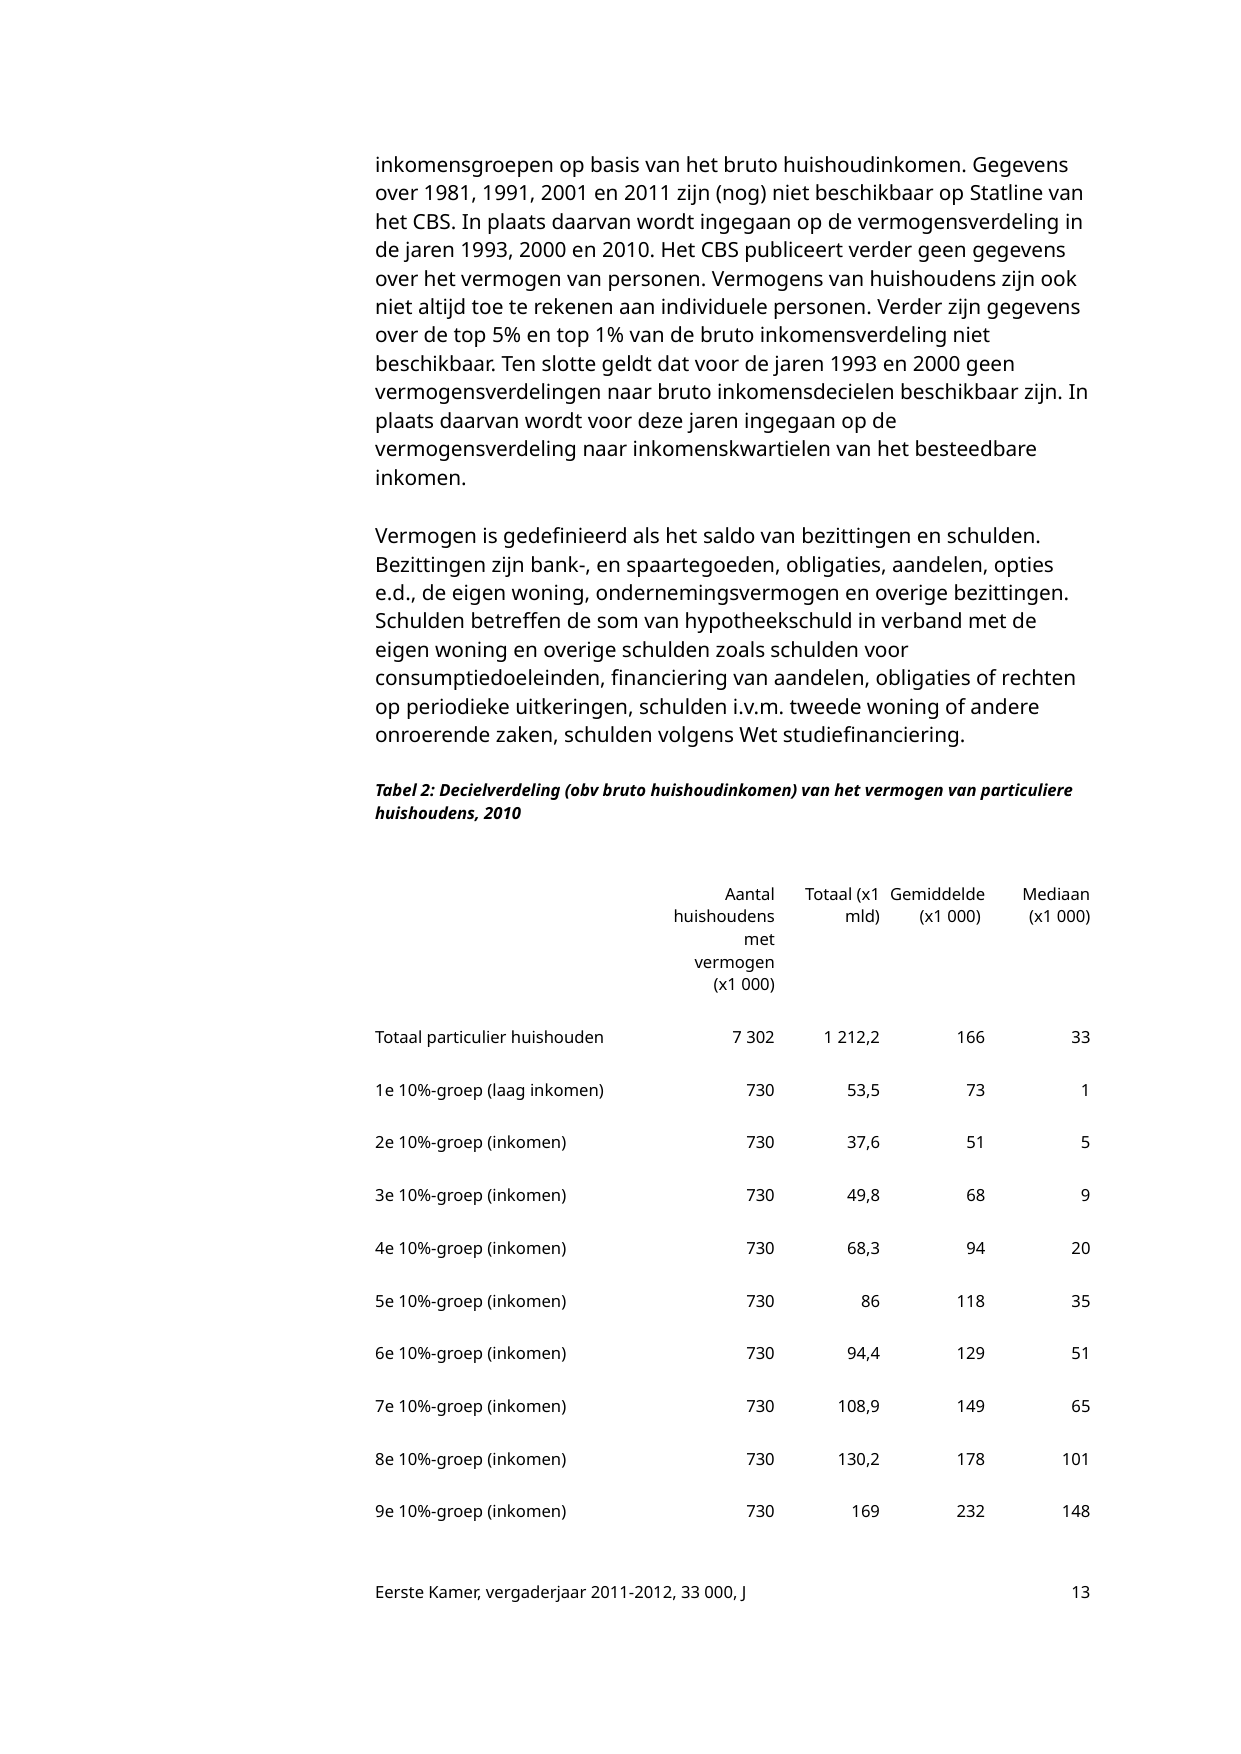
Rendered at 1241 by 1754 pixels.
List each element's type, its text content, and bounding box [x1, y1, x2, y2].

table_cell 9e 10%-groep (inkomen) [375, 1500, 669, 1523]
table_cell 53,5 [775, 1078, 880, 1131]
table_cell 9 [985, 1184, 1090, 1236]
table_cell 4e 10%-groep (inkomen) [375, 1236, 669, 1289]
table_cell 2e 10%-groep (inkomen) [375, 1131, 669, 1184]
table_cell Totaal particulier huishouden [375, 1026, 669, 1078]
table_cell 129 [880, 1342, 985, 1394]
table_cell 35 [985, 1289, 1090, 1342]
table_cell 730 [669, 1289, 774, 1342]
table_cell 7 302 [669, 1026, 774, 1078]
table_cell 101 [985, 1447, 1090, 1500]
table_cell 8e 10%-groep (inkomen) [375, 1447, 669, 1500]
table_cell 5 [985, 1131, 1090, 1184]
table_cell 3e 10%-groep (inkomen) [375, 1184, 669, 1236]
table_cell 730 [669, 1236, 774, 1289]
table_cell 94 [880, 1236, 985, 1289]
table_cell 1 212,2 [775, 1026, 880, 1078]
table_header Totaal (x1 mld) [775, 882, 880, 1026]
table_cell 49,8 [775, 1184, 880, 1236]
table_cell 1e 10%-groep (laag inkomen) [375, 1078, 669, 1131]
table_cell 130,2 [775, 1447, 880, 1500]
table_cell 94,4 [775, 1342, 880, 1394]
table_cell 7e 10%-groep (inkomen) [375, 1395, 669, 1447]
table_cell 6e 10%-groep (inkomen) [375, 1342, 669, 1394]
table_cell 1 [985, 1078, 1090, 1131]
table_cell 37,6 [775, 1131, 880, 1184]
table_cell 33 [985, 1026, 1090, 1078]
text Vermogen is gedefinieerd als het saldo van bezittingen en schulden. Bezittingen zijn bank-, en spaartegoeden, obligaties, aandelen, opties e.d., de eigen woning, ondernemingsvermogen en overige bezittingen. Schulden betreffen de som van hypotheekschuld in verband met de eigen woning en overige schulden zoals schulden voor consumptiedoeleinden, financiering van aandelen, obligaties of rechten op periodieke uitkeringen, schulden i.v.m. tweede woning of andere onroerende zaken, schulden volgens Wet studiefinanciering. [375, 521, 1090, 749]
table_cell 68,3 [775, 1236, 880, 1289]
table_cell 68 [880, 1184, 985, 1236]
table_cell 730 [669, 1184, 774, 1236]
table_cell 20 [985, 1236, 1090, 1289]
table_cell 51 [985, 1342, 1090, 1394]
table_cell 178 [880, 1447, 985, 1500]
table_cell 730 [669, 1500, 774, 1523]
table_cell 108,9 [775, 1395, 880, 1447]
table_header [375, 882, 669, 1026]
table_cell 730 [669, 1342, 774, 1394]
text Tabel 2: Decielverdeling (obv bruto huishoudinkomen) van het vermogen van particuliere huishoudens, 2010 [375, 779, 1090, 824]
table_cell 51 [880, 1131, 985, 1184]
table_cell 148 [985, 1500, 1090, 1523]
table_cell 730 [669, 1395, 774, 1447]
table_cell 86 [775, 1289, 880, 1342]
table_cell 232 [880, 1500, 985, 1523]
table_header Aantal huishoudens met vermogen (x1 000) [669, 882, 774, 1026]
table_cell 149 [880, 1395, 985, 1447]
table_header Gemiddelde (x1 000) [880, 882, 985, 1026]
text inkomensgroepen op basis van het bruto huishoudinkomen. Gegevens over 1981, 1991, 2001 en 2011 zijn (nog) niet beschikbaar op Statline van het CBS. In plaats daarvan wordt ingegaan op de vermogensverdeling in de jaren 1993, 2000 en 2010. Het CBS publiceert verder geen gegevens over het vermogen van personen. Vermogens van huishoudens zijn ook niet altijd toe te rekenen aan individuele personen. Verder zijn gegevens over de top 5% en top 1% van de bruto inkomensverdeling niet beschikbaar. Ten slotte geldt dat voor de jaren 1993 en 2000 geen vermogensverdelingen naar bruto inkomensdecielen beschikbaar zijn. In plaats daarvan wordt voor deze jaren ingegaan op de vermogensverdeling naar inkomenskwartielen van het besteedbare inkomen. [375, 150, 1090, 491]
table_cell 730 [669, 1447, 774, 1500]
table_cell 730 [669, 1078, 774, 1131]
table_cell 730 [669, 1131, 774, 1184]
table_cell 166 [880, 1026, 985, 1078]
table_cell 65 [985, 1395, 1090, 1447]
table_cell 118 [880, 1289, 985, 1342]
table_cell 73 [880, 1078, 985, 1131]
table_cell 169 [775, 1500, 880, 1523]
table_cell 5e 10%-groep (inkomen) [375, 1289, 669, 1342]
table_header Mediaan (x1 000) [985, 882, 1090, 1026]
